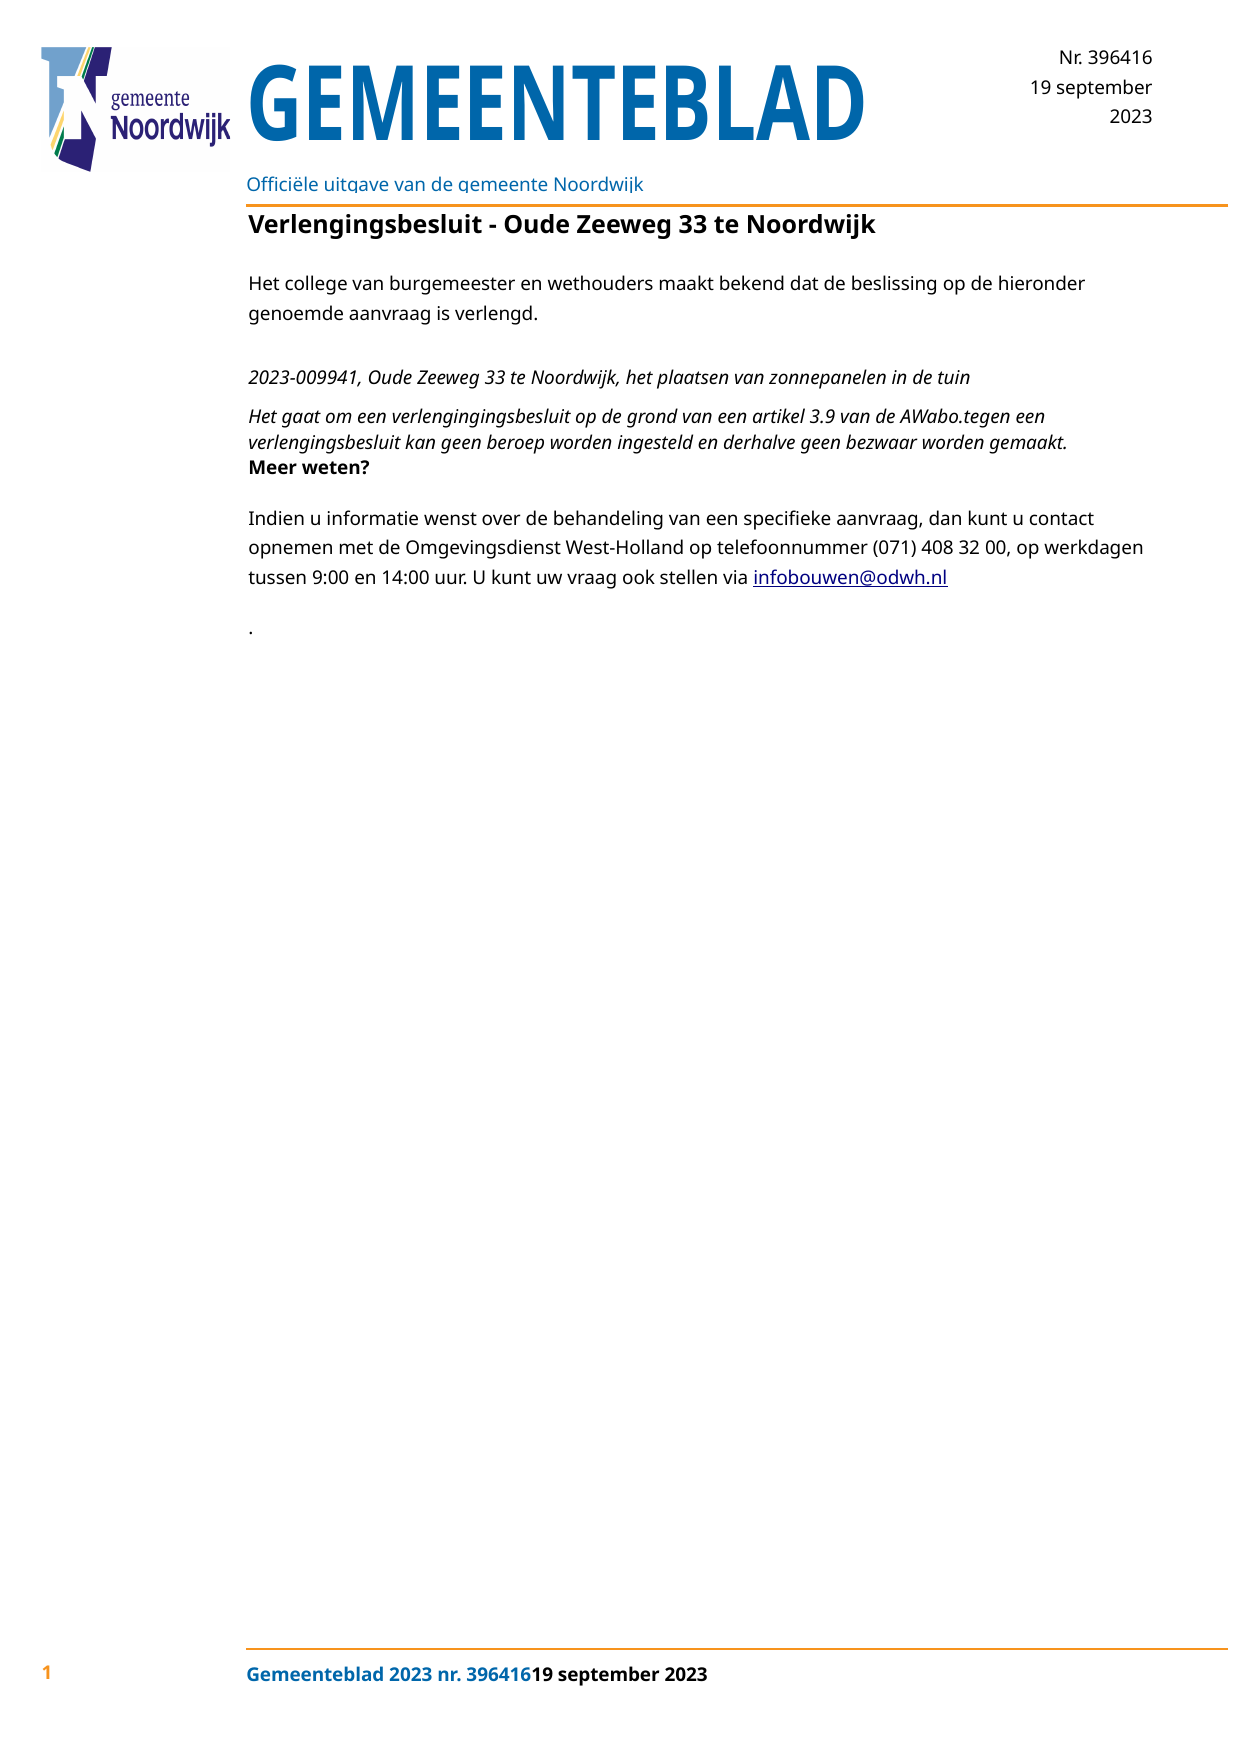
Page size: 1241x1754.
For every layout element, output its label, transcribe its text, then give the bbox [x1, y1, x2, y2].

text Meer weten? [248, 454, 1152, 480]
text 2023-009941, Oude Zeeweg 33 te Noordwijk, het plaatsen van zonnepanelen in de tuin [248, 364, 1152, 389]
text Indien u informatie wenst over de behandeling van een specifieke aanvraag, dan kunt u contact opnemen met de Omgevingsdienst West-Holland op telefoonnummer (071) 408 32 00, op werkdagen tussen 9:00 en 14:00 uur. U kunt uw vraag ook stellen via infobouwen@odwh.nl [248, 505, 1152, 590]
text Het college van burgemeester en wethouders maakt bekend dat de beslissing op de hieronder genoemde aanvraag is verlengd. [248, 270, 1152, 326]
text Verlengingsbesluit - Oude Zeeweg 33 te Noordwijk [248, 207, 1152, 241]
text Het gaat om een verlengingingsbesluit op de grond van een artikel 3.9 van de AWabo.tegen een verlengingsbesluit kan geen beroep worden ingesteld en derhalve geen bezwaar worden gemaakt. [248, 403, 1152, 454]
text . [248, 614, 1152, 640]
picture [41, 47, 231, 172]
